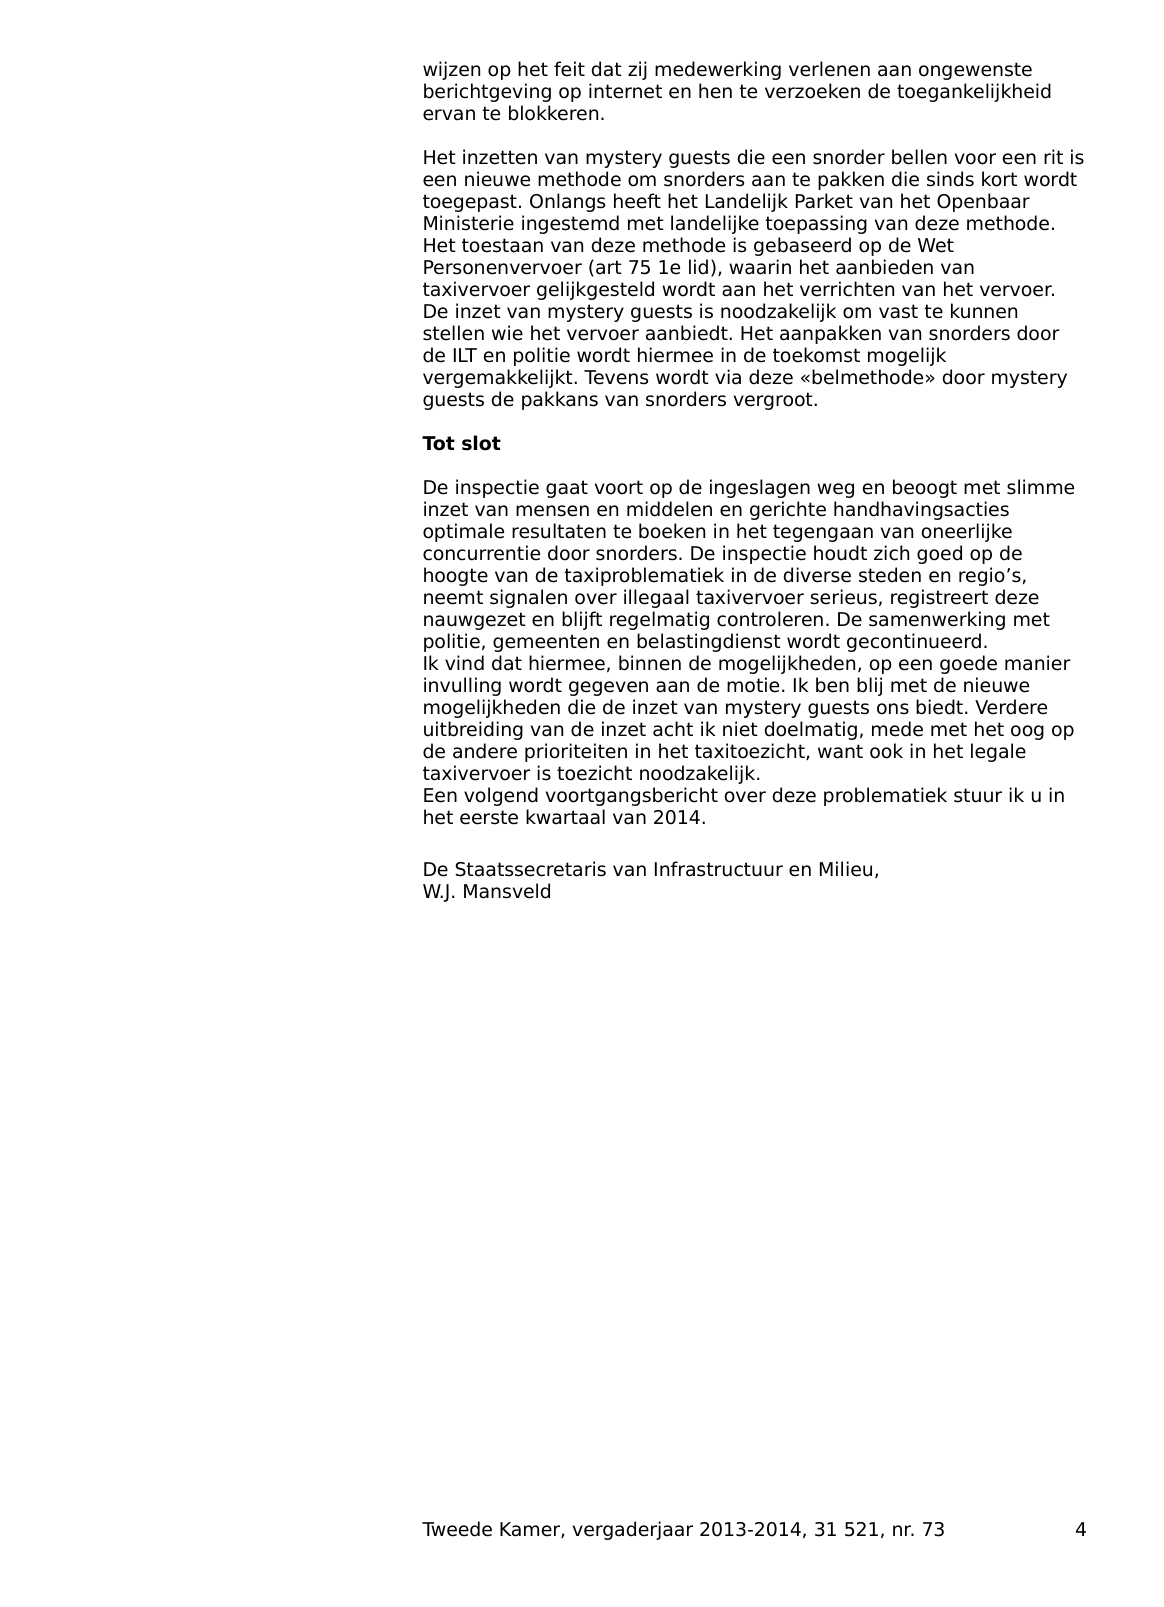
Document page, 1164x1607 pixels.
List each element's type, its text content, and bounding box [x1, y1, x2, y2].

text Ik vind dat hiermee, binnen de mogelijkheden, op een goede manier invulling wordt gegeven aan de motie. Ik ben blij met de nieuwe mogelijkheden die de inzet van mystery guests ons biedt. Verdere uitbreiding van de inzet acht ik niet doelmatig, mede met het oog op de andere prioriteiten in het taxitoezicht, want ook in het legale taxivervoer is toezicht noodzakelijk. [422, 653, 1087, 785]
subtitle Tot slot [422, 433, 1087, 455]
text De Staatssecretaris van Infrastructuur en Milieu, W.J. Mansveld [422, 859, 1087, 903]
text wijzen op het feit dat zij medewerking verlenen aan ongewenste berichtgeving op internet en hen te verzoeken de toegankelijkheid ervan te blokkeren. [422, 59, 1087, 125]
text De inspectie gaat voort op de ingeslagen weg en beoogt met slimme inzet van mensen en middelen en gerichte handhavingsacties optimale resultaten te boeken in het tegengaan van oneerlijke concurrentie door snorders. De inspectie houdt zich goed op de hoogte van de taxiproblematiek in de diverse steden en regio’s, neemt signalen over illegaal taxivervoer serieus, registreert deze nauwgezet en blijft regelmatig controleren. De samenwerking met politie, gemeenten en belastingdienst wordt gecontinueerd. [422, 477, 1087, 653]
text Een volgend voortgangsbericht over deze problematiek stuur ik u in het eerste kwartaal van 2014. [422, 785, 1087, 829]
text Het inzetten van mystery guests die een snorder bellen voor een rit is een nieuwe methode om snorders aan te pakken die sinds kort wordt toegepast. Onlangs heeft het Landelijk Parket van het Openbaar Ministerie ingestemd met landelijke toepassing van deze methode. Het toestaan van deze methode is gebaseerd op de Wet Personenvervoer (art 75 1e lid), waarin het aanbieden van taxivervoer gelijkgesteld wordt aan het verrichten van het vervoer. De inzet van mystery guests is noodzakelijk om vast te kunnen stellen wie het vervoer aanbiedt. Het aanpakken van snorders door de ILT en politie wordt hiermee in de toekomst mogelijk vergemakkelijkt. Tevens wordt via deze «belmethode» door mystery guests de pakkans van snorders vergroot. [422, 147, 1087, 411]
